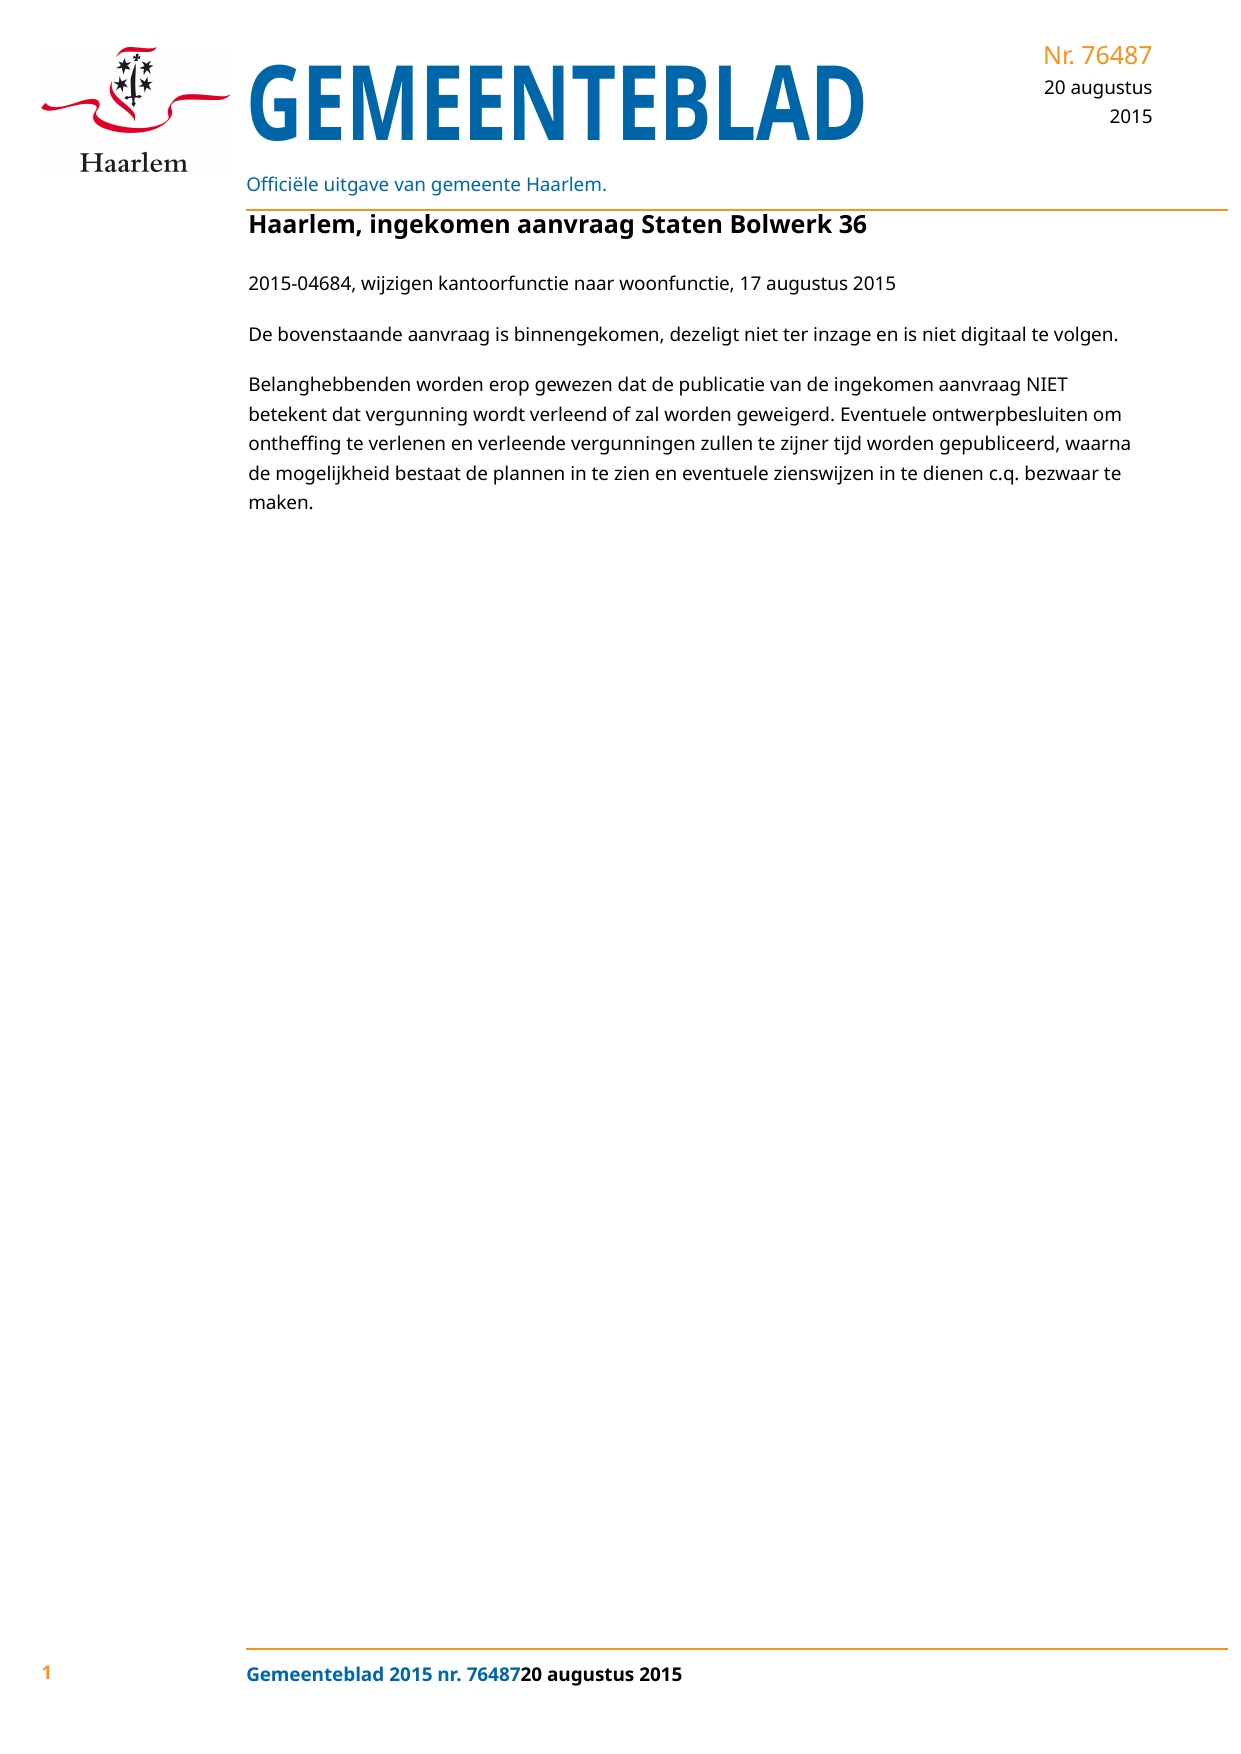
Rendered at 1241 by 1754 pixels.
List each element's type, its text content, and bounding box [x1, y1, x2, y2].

text Belanghebbenden worden erop gewezen dat de publicatie van de ingekomen aanvraag NIET betekent dat vergunning wordt verleend of zal worden geweigerd. Eventuele ontwerpbesluiten om ontheffing te verlenen en verleende vergunningen zullen te zijner tijd worden gepubliceerd, waarna de mogelijkheid bestaat de plannen in te zien en eventuele zienswijzen in te dienen c.q. bezwaar te maken. [248, 371, 1152, 515]
text 2015-04684, wijzigen kantoorfunctie naar woonfunctie, 17 augustus 2015 [248, 270, 1152, 296]
text Haarlem, ingekomen aanvraag Staten Bolwerk 36 [248, 211, 1152, 241]
text De bovenstaande aanvraag is binnengekomen, dezeligt niet ter inzage en is niet digitaal te volgen. [248, 321, 1152, 346]
picture [41, 47, 231, 172]
